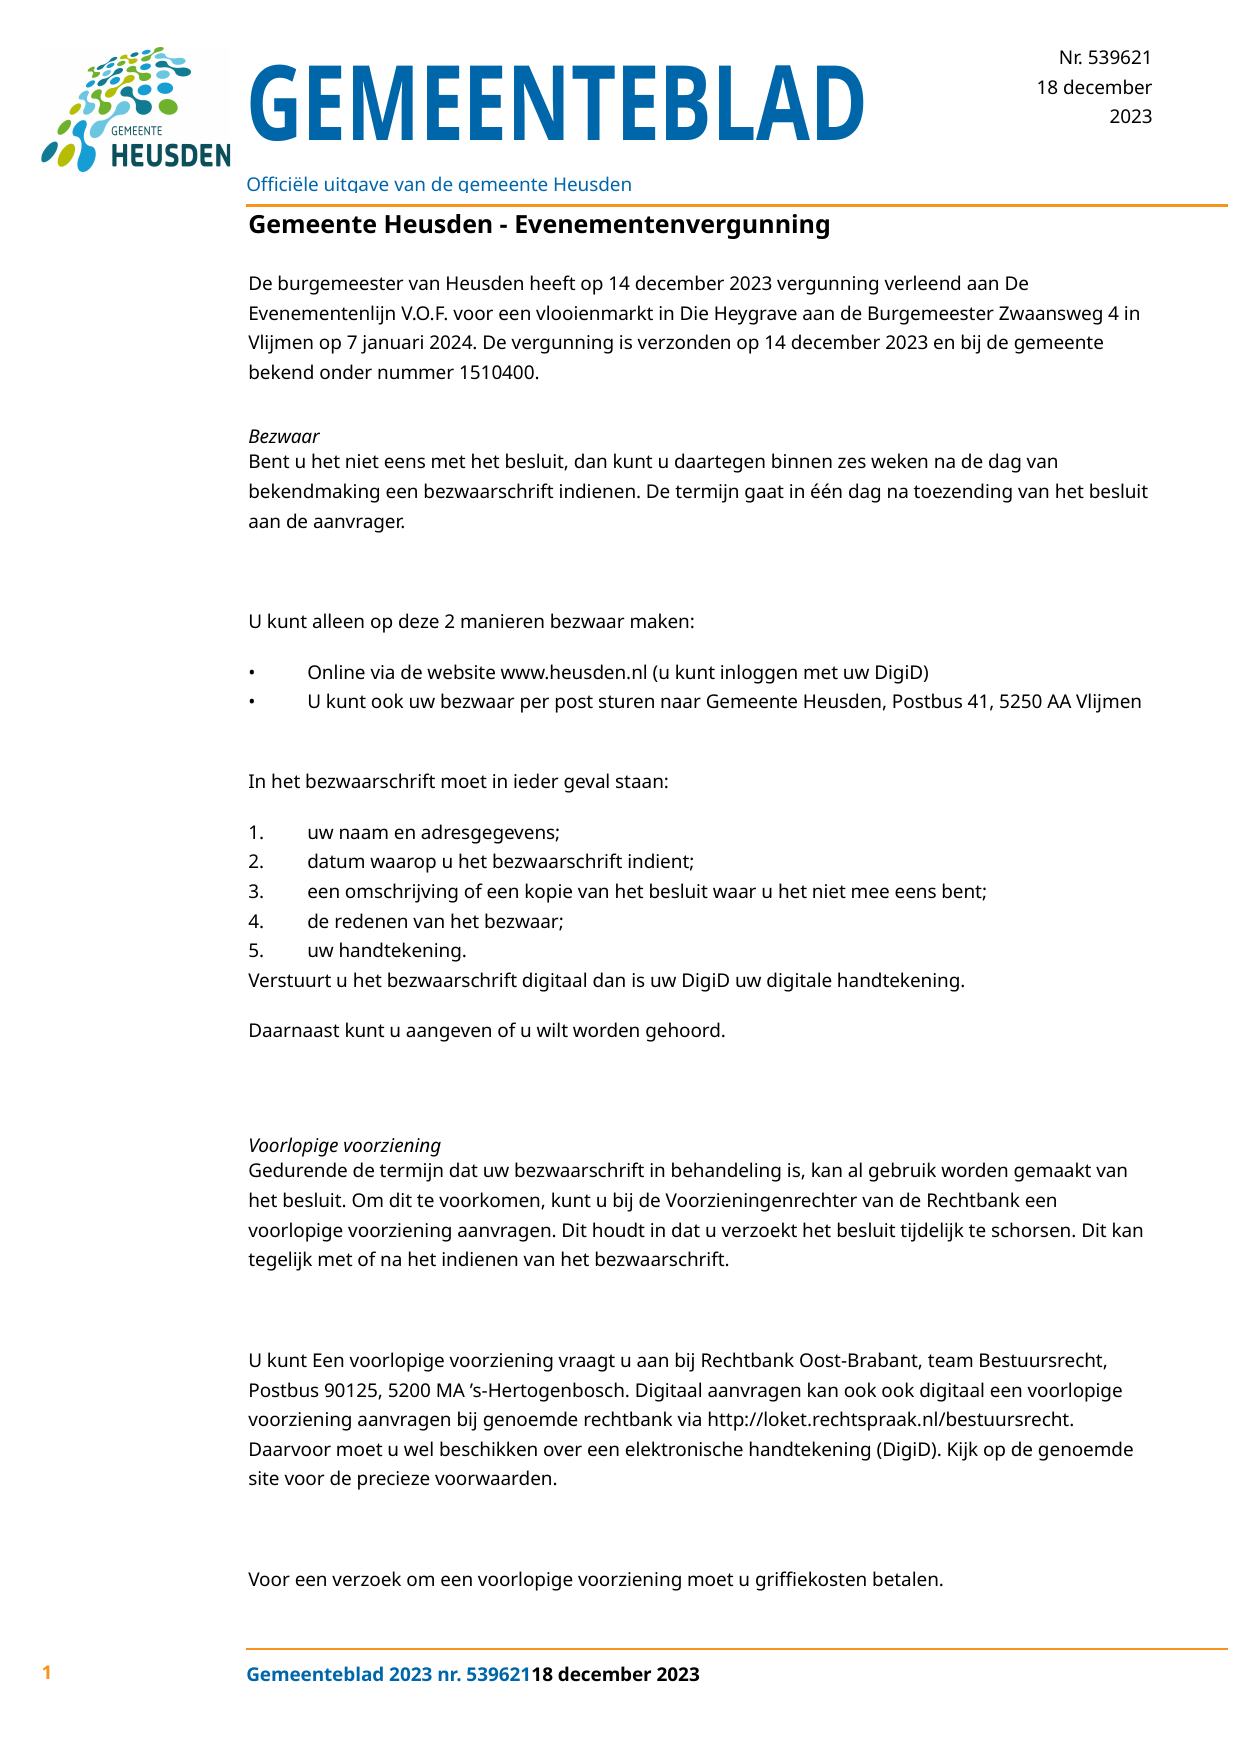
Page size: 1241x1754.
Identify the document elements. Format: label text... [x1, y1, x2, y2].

text De burgemeester van Heusden heeft op 14 december 2023 vergunning verleend aan De Evenementenlijn V.O.F. voor een vlooienmarkt in Die Heygrave aan de Burgemeester Zwaansweg 4 in Vlijmen op 7 januari 2024. De vergunning is verzonden op 14 december 2023 en bij de gemeente bekend onder nummer 1510400. [248, 270, 1152, 385]
list Online via de website www.heusden.nl (u kunt inloggen met uw DigiD) [248, 659, 1152, 685]
list de redenen van het bezwaar; [248, 908, 1152, 934]
text Gemeente Heusden - Evenementenvergunning [248, 207, 1152, 241]
text U kunt alleen op deze 2 manieren bezwaar maken: [248, 609, 1152, 634]
picture [41, 47, 231, 172]
text Voorlopige voorziening [248, 1132, 1152, 1158]
text Bent u het niet eens met het besluit, dan kunt u daartegen binnen zes weken na de dag van bekendmaking een bezwaarschrift indienen. De termijn gaat in één dag na toezending van het besluit aan de aanvrager. [248, 449, 1152, 534]
list uw handtekening. [248, 937, 1152, 963]
list U kunt ook uw bezwaar per post sturen naar Gemeente Heusden, Postbus 41, 5250 AA Vlijmen [248, 689, 1152, 714]
text In het bezwaarschrift moet in ieder geval staan: [248, 769, 1152, 794]
list een omschrijving of een kopie van het besluit waar u het niet mee eens bent; [248, 878, 1152, 904]
text Verstuurt u het bezwaarschrift digitaal dan is uw DigiD uw digitale handtekening. [248, 967, 1152, 993]
text Daarnaast kunt u aangeven of u wilt worden gehoord. [248, 1017, 1152, 1043]
list uw naam en adresgegevens; [248, 819, 1152, 845]
text U kunt Een voorlopige voorziening vraagt u aan bij Rechtbank Oost-Brabant, team Bestuursrecht, Postbus 90125, 5200 MA ’s-Hertogenbosch. Digitaal aanvragen kan ook ook digitaal een voorlopige voorziening aanvragen bij genoemde rechtbank via http://loket.rechtspraak.nl/bestuursrecht. Daarvoor moet u wel beschikken over een elektronische handtekening (DigiD). Kijk op de genoemde site voor de precieze voorwaarden. [248, 1347, 1152, 1491]
list datum waarop u het bezwaarschrift indient; [248, 849, 1152, 874]
text Voor een verzoek om een voorlopige voorziening moet u griffiekosten betalen. [248, 1566, 1152, 1592]
text Bezwaar [248, 423, 1152, 449]
text Gedurende de termijn dat uw bezwaarschrift in behandeling is, kan al gebruik worden gemaakt van het besluit. Om dit te voorkomen, kunt u bij de Voorzieningenrechter van de Rechtbank een voorlopige voorziening aanvragen. Dit houdt in dat u verzoekt het besluit tijdelijk te schorsen. Dit kan tegelijk met of na het indienen van het bezwaarschrift. [248, 1158, 1152, 1272]
